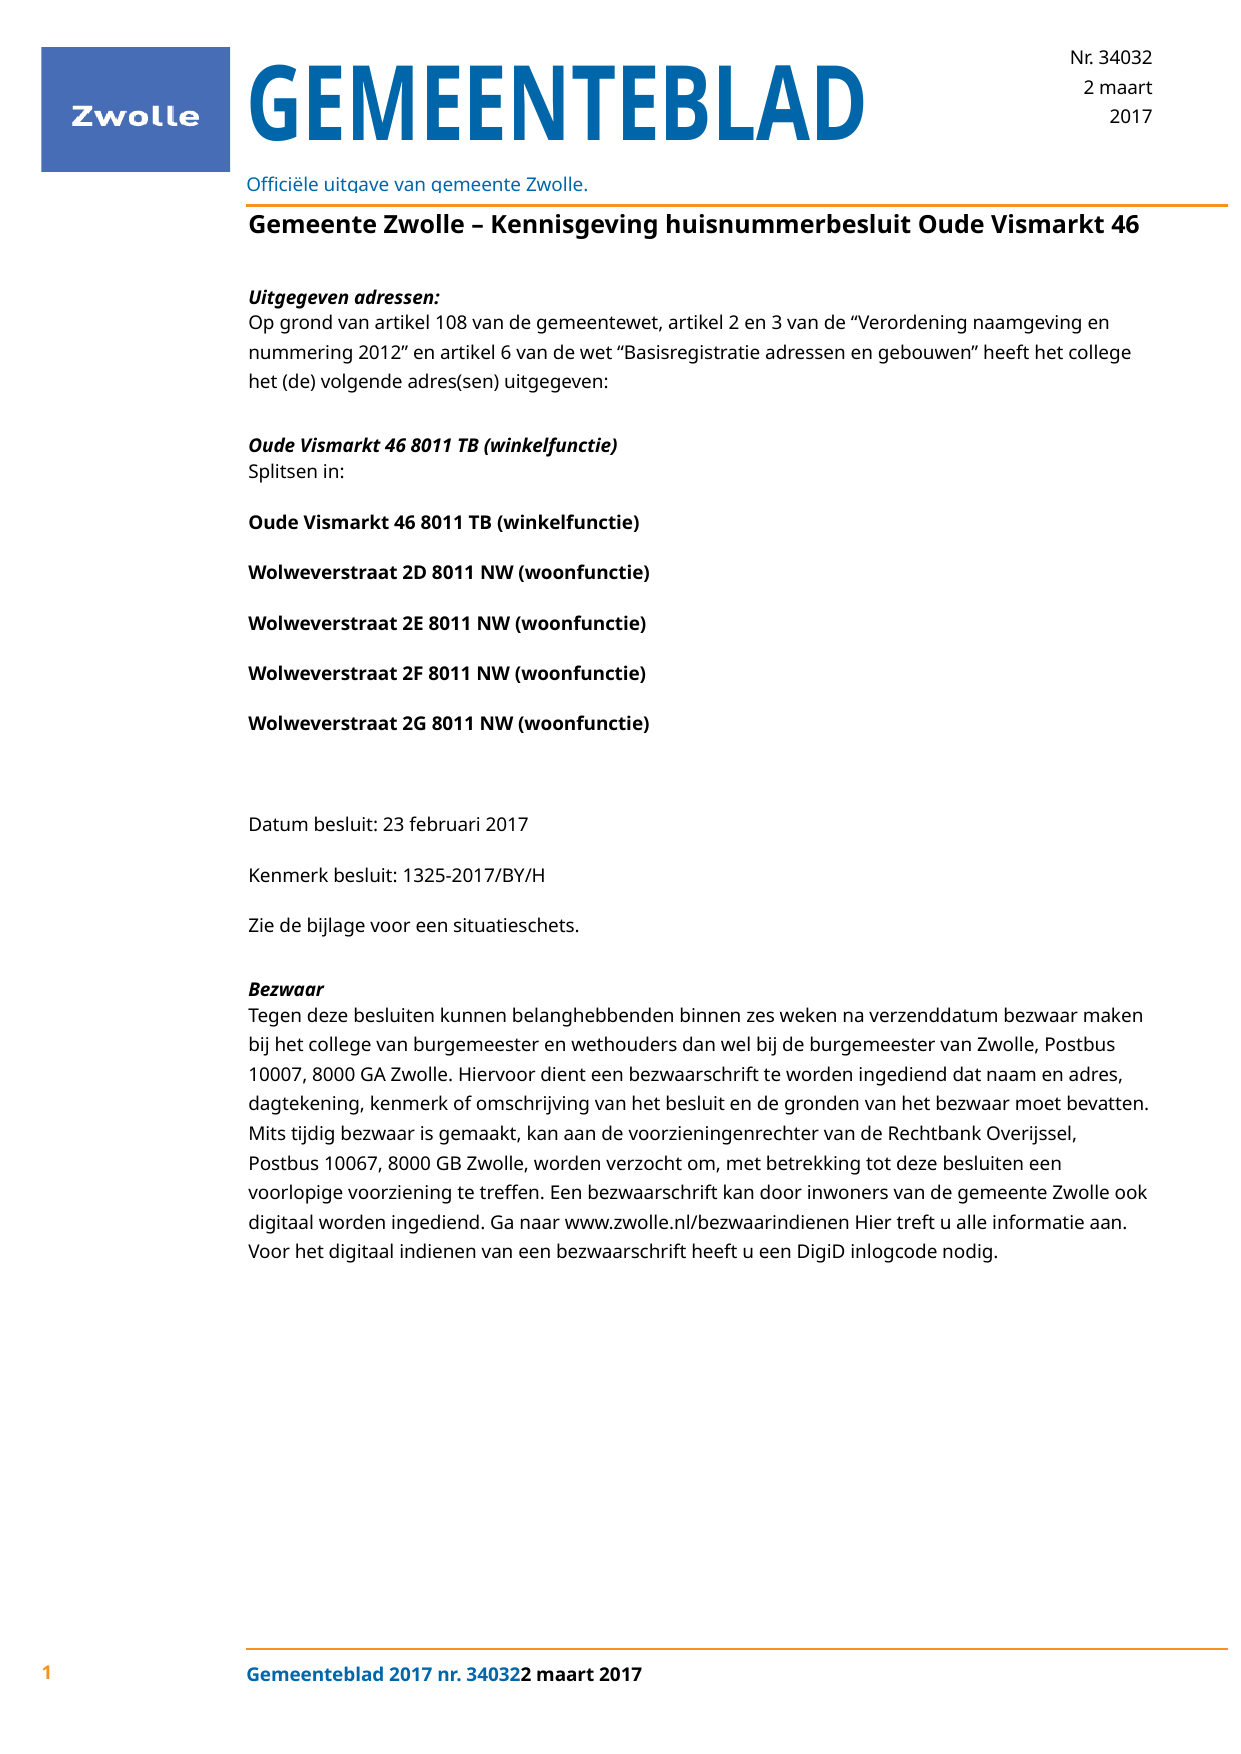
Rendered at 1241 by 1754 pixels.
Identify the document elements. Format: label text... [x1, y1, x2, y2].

text Op grond van artikel 108 van de gemeentewet, artikel 2 en 3 van de “Verordening naamgeving en nummering 2012” en artikel 6 van de wet “Basisregistratie adressen en gebouwen” heeft het college het (de) volgende adres(sen) uitgegeven: [248, 309, 1152, 394]
text Uitgegeven adressen: [248, 284, 1152, 309]
text Gemeente Zwolle – Kennisgeving huisnummerbesluit Oude Vismarkt 46 [248, 207, 1152, 241]
text Splitsen in: [248, 458, 1152, 484]
text Tegen deze besluiten kunnen belanghebbenden binnen zes weken na verzenddatum bezwaar maken bij het college van burgemeester en wethouders dan wel bij de burgemeester van Zwolle, Postbus 10007, 8000 GA Zwolle. Hiervoor dient een bezwaarschrift te worden ingediend dat naam en adres, dagtekening, kenmerk of omschrijving van het besluit en de gronden van het bezwaar moet bevatten. Mits tijdig bezwaar is gemaakt, kan aan de voorzieningenrechter van de Rechtbank Overijssel, Postbus 10067, 8000 GB Zwolle, worden verzocht om, met betrekking tot deze besluiten een voorlopige voorziening te treffen. Een bezwaarschrift kan door inwoners van de gemeente Zwolle ook digitaal worden ingediend. Ga naar www.zwolle.nl/bezwaarindienen Hier treft u alle informatie aan. Voor het digitaal indienen van een bezwaarschrift heeft u een DigiD inlogcode nodig. [248, 1002, 1152, 1264]
text Oude Vismarkt 46 8011 TB (winkelfunctie) [248, 509, 1152, 534]
picture [41, 47, 231, 172]
text Datum besluit: 23 februari 2017 [248, 811, 1152, 837]
text Wolweverstraat 2G 8011 NW (woonfunctie) [248, 711, 1152, 736]
text Oude Vismarkt 46 8011 TB (winkelfunctie) [248, 433, 1152, 458]
text Wolweverstraat 2D 8011 NW (woonfunctie) [248, 559, 1152, 585]
text Zie de bijlage voor een situatieschets. [248, 912, 1152, 938]
text Kenmerk besluit: 1325-2017/BY/H [248, 862, 1152, 887]
text Wolweverstraat 2F 8011 NW (woonfunctie) [248, 660, 1152, 686]
text Bezwaar [248, 976, 1152, 1002]
text Wolweverstraat 2E 8011 NW (woonfunctie) [248, 610, 1152, 635]
